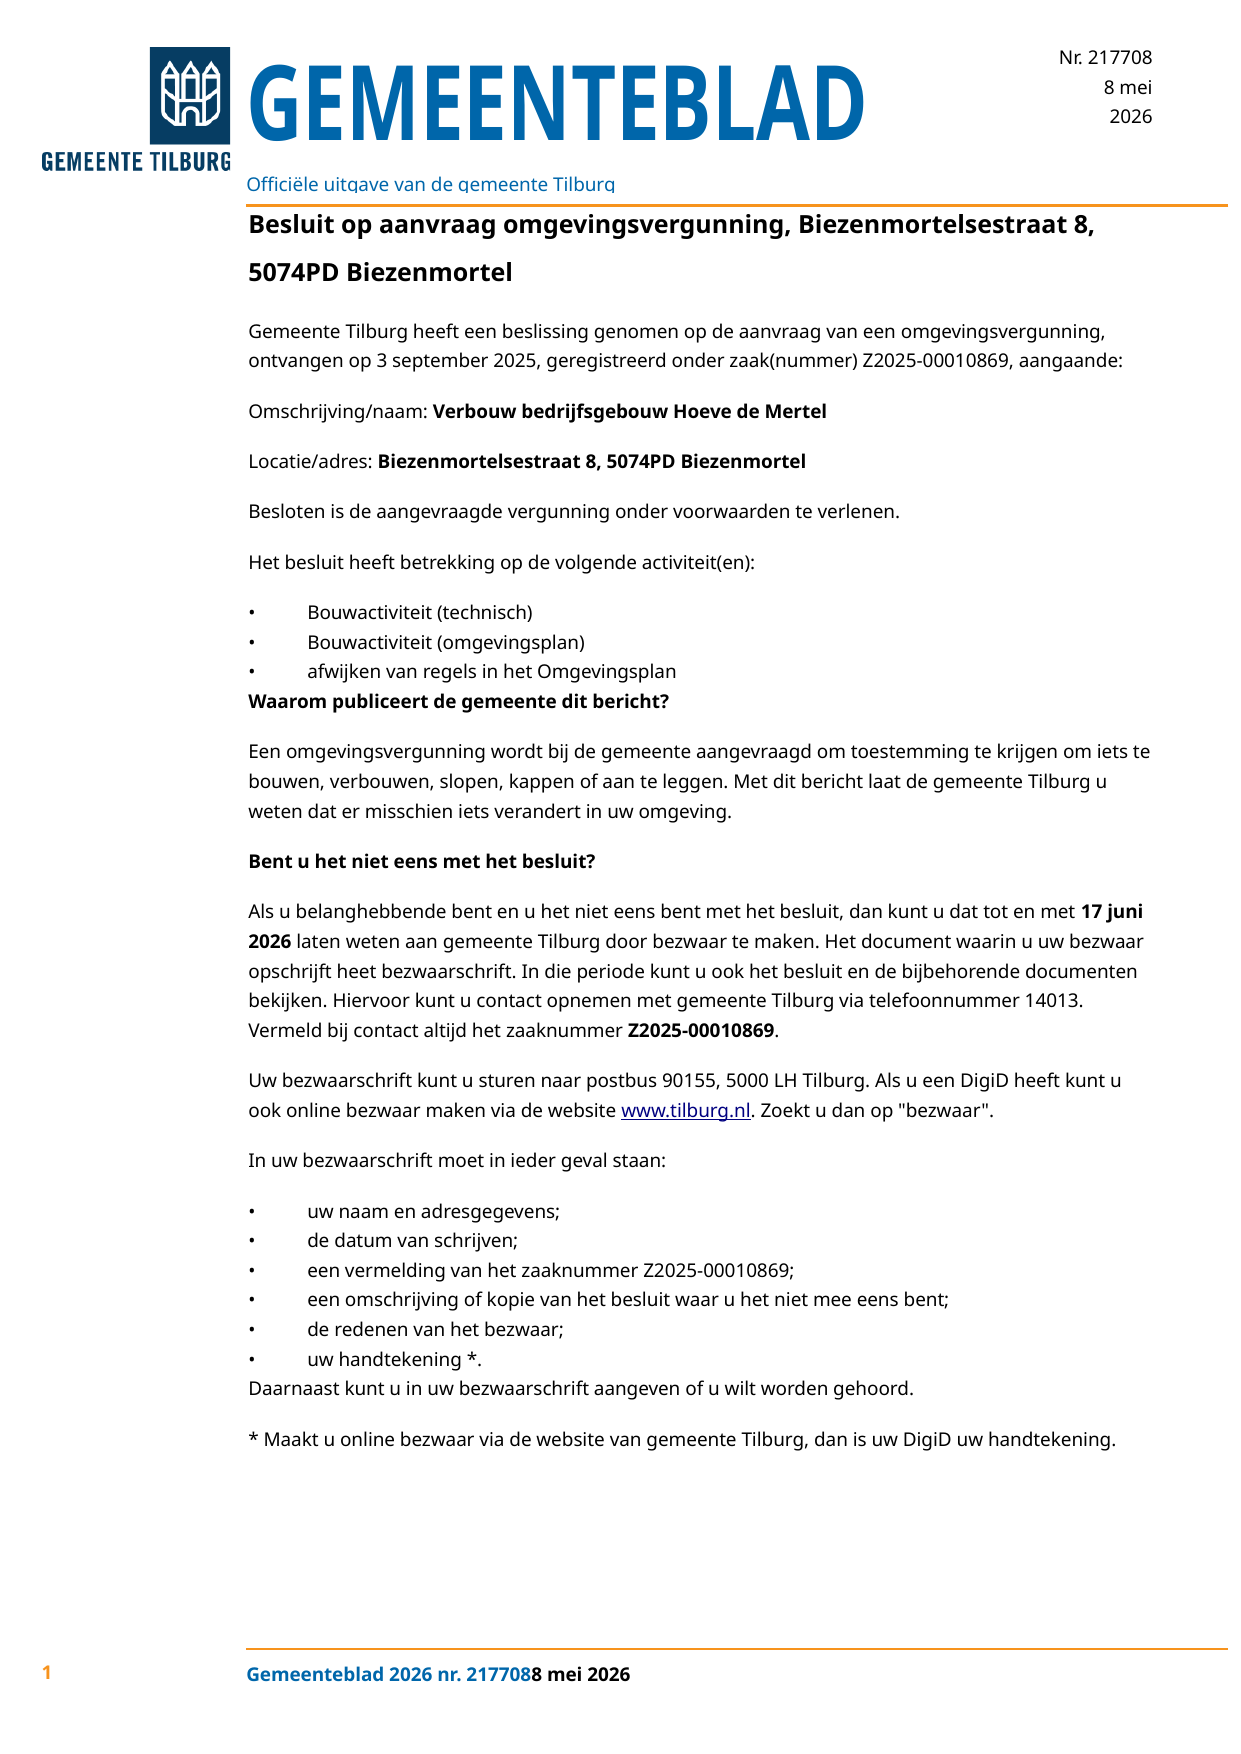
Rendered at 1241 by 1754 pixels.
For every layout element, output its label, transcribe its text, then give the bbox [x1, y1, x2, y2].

list de datum van schrijven; [248, 1227, 1152, 1253]
text Een omgevingsvergunning wordt bij de gemeente aangevraagd om toestemming te krijgen om iets te bouwen, verbouwen, slopen, kappen of aan te leggen. Met dit bericht laat de gemeente Tilburg u weten dat er misschien iets verandert in uw omgeving. [248, 739, 1152, 824]
text Besluit op aanvraag omgevingsvergunning, Biezenmortelsestraat 8, 5074PD Biezenmortel [248, 207, 1152, 288]
list een omschrijving of kopie van het besluit waar u het niet mee eens bent; [248, 1287, 1152, 1312]
list uw naam en adresgegevens; [248, 1198, 1152, 1224]
text Locatie/adres: Biezenmortelsestraat 8, 5074PD Biezenmortel [248, 448, 1152, 474]
text Daarnaast kunt u in uw bezwaarschrift aangeven of u wilt worden gehoord. [248, 1375, 1152, 1401]
list Bouwactiviteit (omgevingsplan) [248, 629, 1152, 655]
text Besloten is de aangevraagde vergunning onder voorwaarden te verlenen. [248, 499, 1152, 524]
text * Maakt u online bezwaar via de website van gemeente Tilburg, dan is uw DigiD uw handtekening. [248, 1426, 1152, 1452]
list Bouwactiviteit (technisch) [248, 599, 1152, 625]
text Waarom publiceert de gemeente dit bericht? [248, 688, 1152, 714]
list de redenen van het bezwaar; [248, 1316, 1152, 1342]
text Gemeente Tilburg heeft een beslissing genomen op de aanvraag van een omgevingsvergunning, ontvangen op 3 september 2025, geregistreerd onder zaak(nummer) Z2025-00010869, aangaande: [248, 318, 1152, 373]
list een vermelding van het zaaknummer Z2025-00010869; [248, 1257, 1152, 1283]
picture [41, 47, 231, 172]
text Omschrijving/naam: Verbouw bedrijfsgebouw Hoeve de Mertel [248, 398, 1152, 424]
list afwijken van regels in het Omgevingsplan [248, 659, 1152, 684]
text In uw bezwaarschrift moet in ieder geval staan: [248, 1147, 1152, 1173]
text Als u belanghebbende bent en u het niet eens bent met het besluit, dan kunt u dat tot en met 17 juni 2026 laten weten aan gemeente Tilburg door bezwaar te maken. Het document waarin u uw bezwaar opschrijft heet bezwaarschrift. In die periode kunt u ook het besluit en de bijbehorende documenten bekijken. Hiervoor kunt u contact opnemen met gemeente Tilburg via telefoonnummer 14013. Vermeld bij contact altijd het zaaknummer Z2025-00010869. [248, 899, 1152, 1043]
text Bent u het niet eens met het besluit? [248, 848, 1152, 874]
list uw handtekening *. [248, 1346, 1152, 1372]
text Het besluit heeft betrekking op de volgende activiteit(en): [248, 549, 1152, 575]
text Uw bezwaarschrift kunt u sturen naar postbus 90155, 5000 LH Tilburg. Als u een DigiD heeft kunt u ook online bezwaar maken via de website www.tilburg.nl. Zoekt u dan op "bezwaar". [248, 1067, 1152, 1123]
